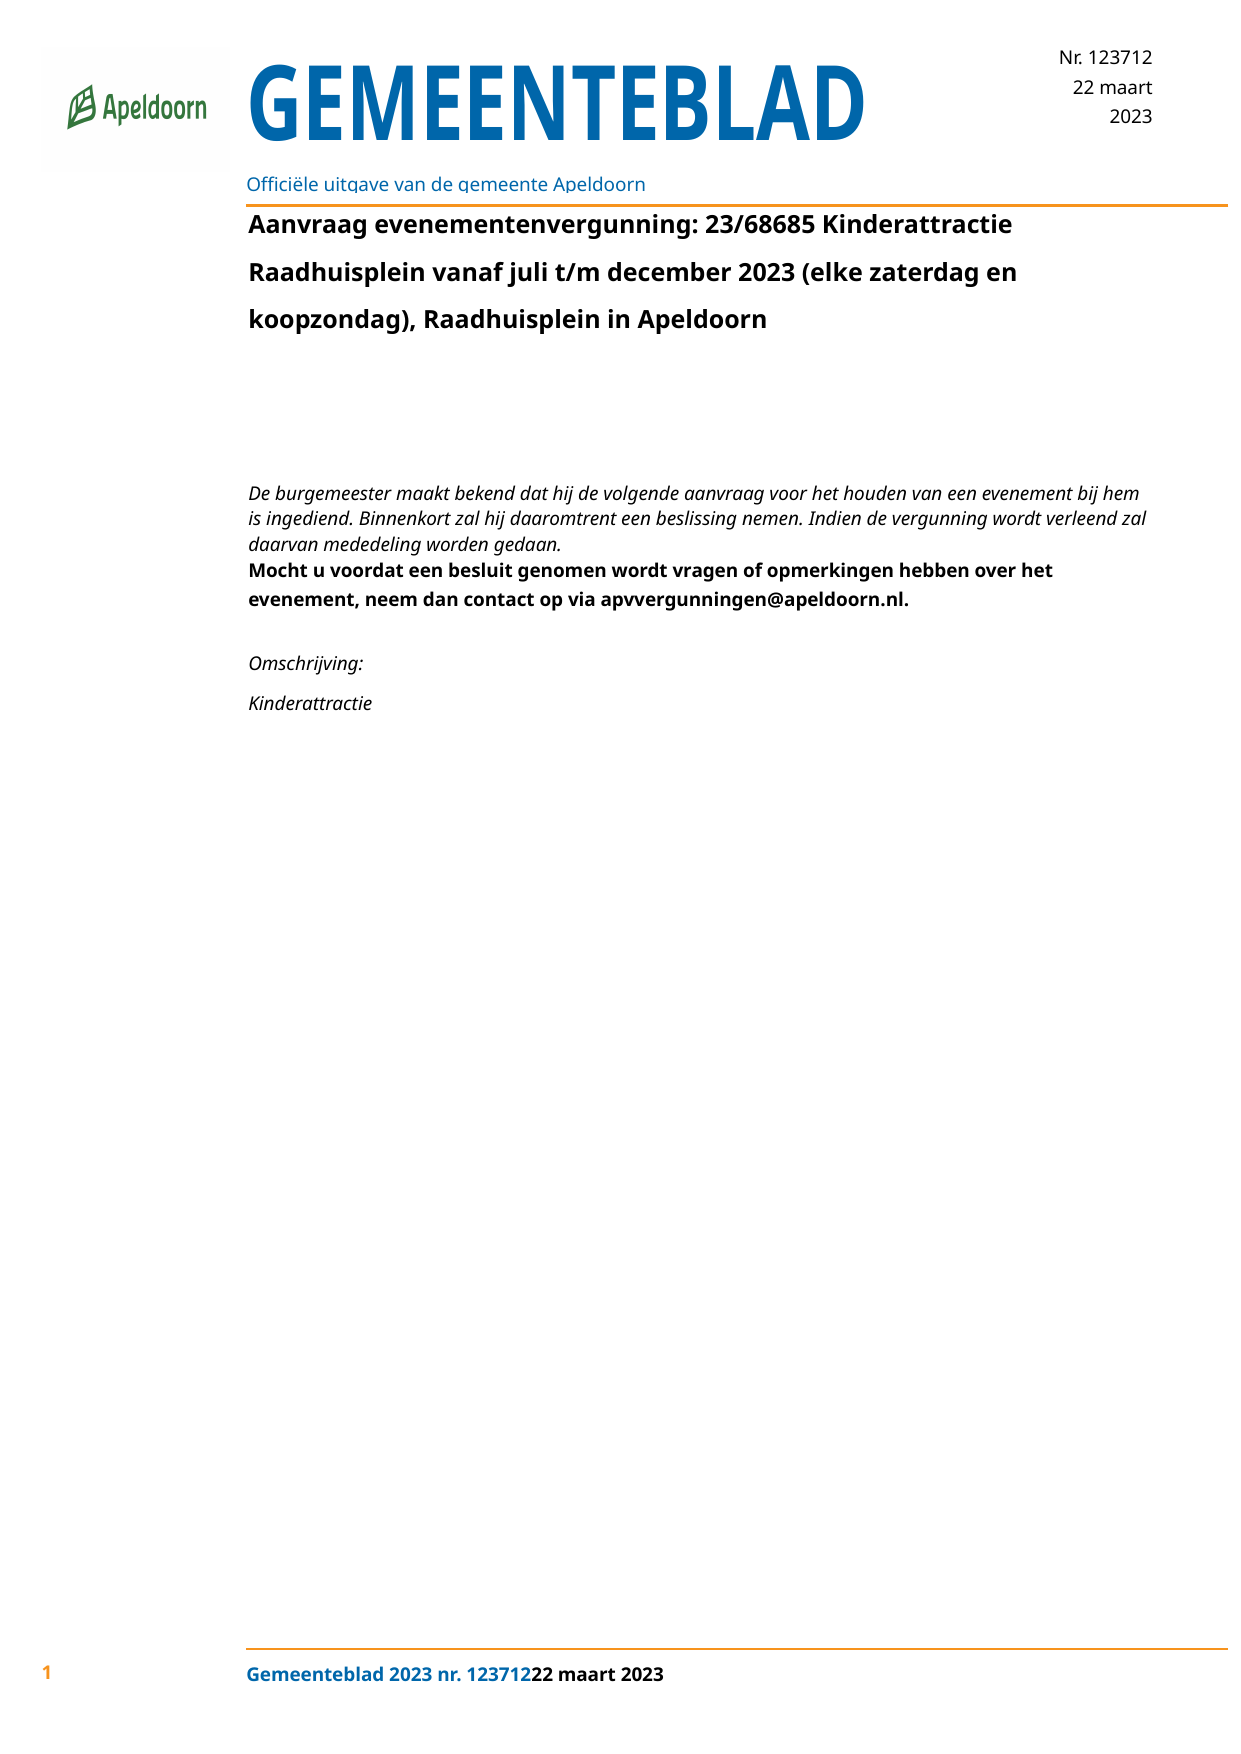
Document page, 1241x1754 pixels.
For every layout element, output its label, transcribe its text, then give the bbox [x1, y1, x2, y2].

text Kinderattractie [248, 690, 1152, 716]
text De burgemeester maakt bekend dat hij de volgende aanvraag voor het houden van een evenement bij hem is ingediend. Binnenkort zal hij daaromtrent een beslissing nemen. Indien de vergunning wordt verleend zal daarvan mededeling worden gedaan. [248, 480, 1152, 557]
picture [41, 47, 231, 172]
text Omschrijving: [248, 651, 1152, 676]
text Aanvraag evenementenvergunning: 23/68685 Kinderattractie Raadhuisplein vanaf juli t/m december 2023 (elke zaterdag en koopzondag), Raadhuisplein in Apeldoorn [248, 207, 1152, 336]
text Mocht u voordat een besluit genomen wordt vragen of opmerkingen hebben over het evenement, neem dan contact op via apvvergunningen@apeldoorn.nl. [248, 557, 1152, 612]
